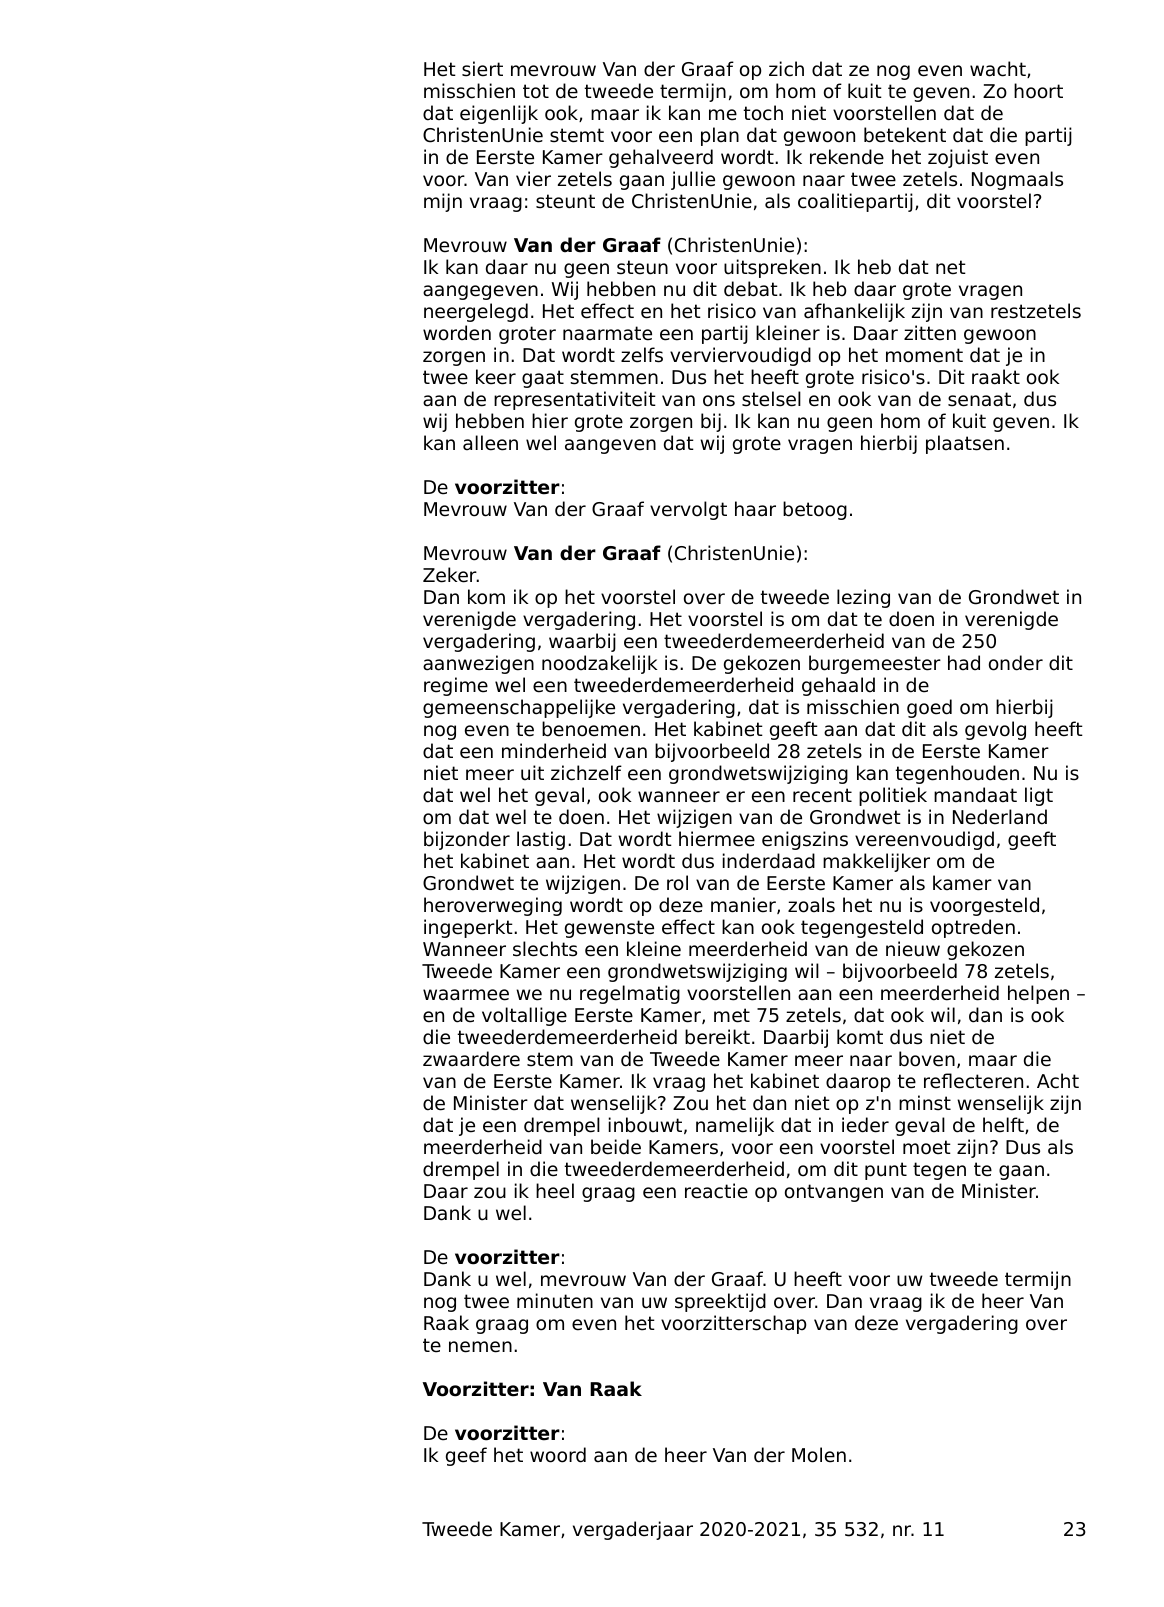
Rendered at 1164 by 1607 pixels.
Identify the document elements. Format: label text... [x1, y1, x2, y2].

text Het siert mevrouw Van der Graaf op zich dat ze nog even wacht, misschien tot de tweede termijn, om hom of kuit te geven. Zo hoort dat eigenlijk ook, maar ik kan me toch niet voorstellen dat de ChristenUnie stemt voor een plan dat gewoon betekent dat die partij in de Eerste Kamer gehalveerd wordt. Ik rekende het zojuist even voor. Van vier zetels gaan jullie gewoon naar twee zetels. Nogmaals mijn vraag: steunt de ChristenUnie, als coalitiepartij, dit voorstel? [422, 59, 1087, 213]
text Ik kan daar nu geen steun voor uitspreken. Ik heb dat net aangegeven. Wij hebben nu dit debat. Ik heb daar grote vragen neergelegd. Het effect en het risico van afhankelijk zijn van restzetels worden groter naarmate een partij kleiner is. Daar zitten gewoon zorgen in. Dat wordt zelfs verviervoudigd op het moment dat je in twee keer gaat stemmen. Dus het heeft grote risico's. Dit raakt ook aan de representativiteit van ons stelsel en ook van de senaat, dus wij hebben hier grote zorgen bij. Ik kan nu geen hom of kuit geven. Ik kan alleen wel aangeven dat wij grote vragen hierbij plaatsen. [422, 257, 1087, 455]
subtitle Voorzitter: Van Raak [422, 1379, 1087, 1401]
text Dank u wel. [422, 1203, 1087, 1224]
text Mevrouw Van der Graaf vervolgt haar betoog. [422, 499, 1087, 521]
text Zeker. [422, 565, 1087, 587]
text Dan kom ik op het voorstel over de tweede lezing van de Grondwet in verenigde vergadering. Het voorstel is om dat te doen in verenigde vergadering, waarbij een tweederdemeerderheid van de 250 aanwezigen noodzakelijk is. De gekozen burgemeester had onder dit regime wel een tweederdemeerderheid gehaald in de gemeenschappelijke vergadering, dat is misschien goed om hierbij nog even te benoemen. Het kabinet geeft aan dat dit als gevolg heeft dat een minderheid van bijvoorbeeld 28 zetels in de Eerste Kamer niet meer uit zichzelf een grondwetswijziging kan tegenhouden. Nu is dat wel het geval, ook wanneer er een recent politiek mandaat ligt om dat wel te doen. Het wijzigen van de Grondwet is in Nederland bijzonder lastig. Dat wordt hiermee enigszins vereenvoudigd, geeft het kabinet aan. Het wordt dus inderdaad makkelijker om de Grondwet te wijzigen. De rol van de Eerste Kamer als kamer van heroverweging wordt op deze manier, zoals het nu is voorgesteld, ingeperkt. Het gewenste effect kan ook tegengesteld optreden. Wanneer slechts een kleine meerderheid van de nieuw gekozen Tweede Kamer een grondwetswijziging wil – bijvoorbeeld 78 zetels, waarmee we nu regelmatig voorstellen aan een meerderheid helpen – en de voltallige Eerste Kamer, met 75 zetels, dat ook wil, dan is ook die tweederdemeerderheid bereikt. Daarbij komt dus niet de zwaardere stem van de Tweede Kamer meer naar boven, maar die van de Eerste Kamer. Ik vraag het kabinet daarop te reflecteren. Acht de Minister dat wenselijk? Zou het dan niet op z'n minst wenselijk zijn dat je een drempel inbouwt, namelijk dat in ieder geval de helft, de meerderheid van beide Kamers, voor een voorstel moet zijn? Dus als drempel in die tweederdemeerderheid, om dit punt tegen te gaan. Daar zou ik heel graag een reactie op ontvangen van de Minister. [422, 587, 1087, 1203]
text Ik geef het woord aan de heer Van der Molen. [422, 1445, 1087, 1467]
text De voorzitter: [422, 477, 1087, 499]
text Mevrouw Van der Graaf (ChristenUnie): [422, 543, 1087, 565]
text Mevrouw Van der Graaf (ChristenUnie): [422, 235, 1087, 257]
text De voorzitter: [422, 1247, 1087, 1269]
text Dank u wel, mevrouw Van der Graaf. U heeft voor uw tweede termijn nog twee minuten van uw spreektijd over. Dan vraag ik de heer Van Raak graag om even het voorzitterschap van deze vergadering over te nemen. [422, 1269, 1087, 1357]
text De voorzitter: [422, 1423, 1087, 1445]
